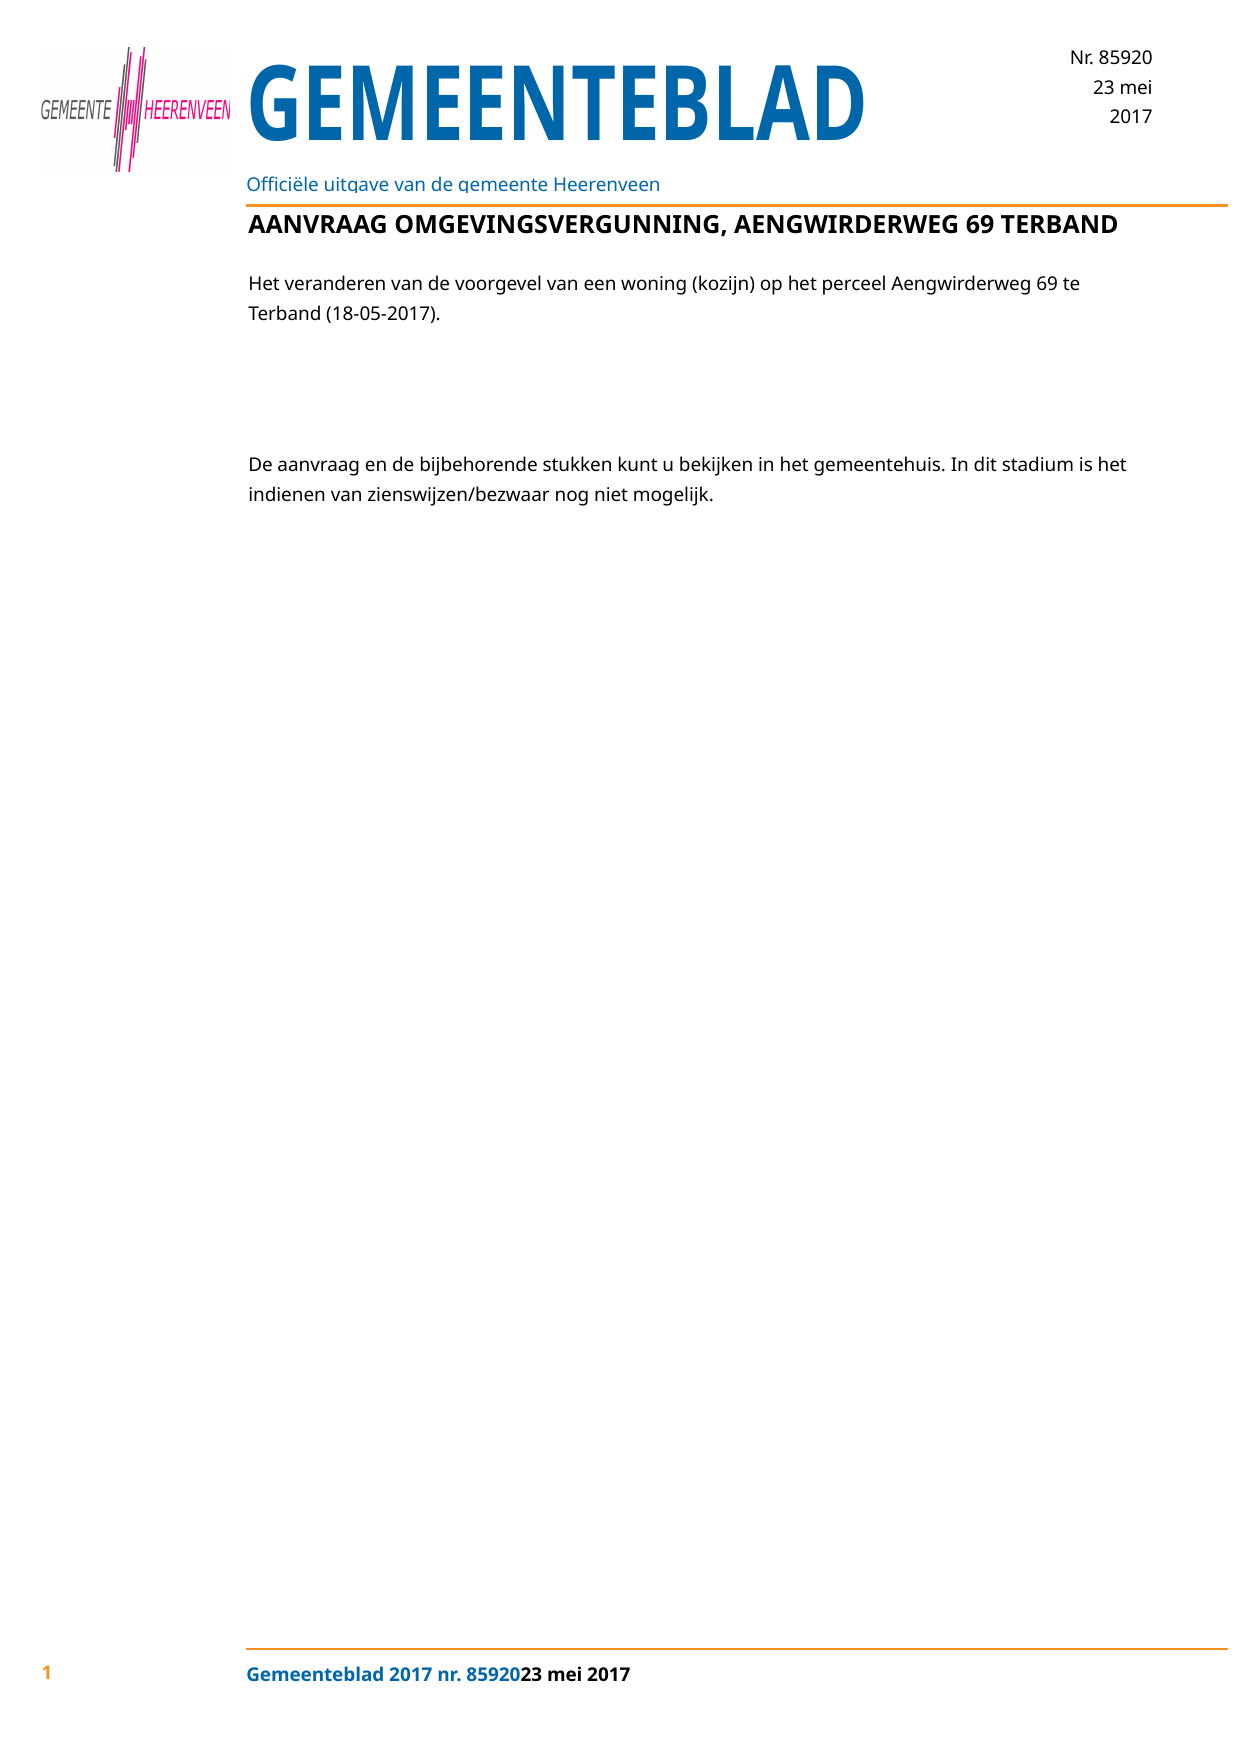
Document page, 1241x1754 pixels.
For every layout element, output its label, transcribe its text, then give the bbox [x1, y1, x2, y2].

picture [41, 47, 231, 172]
text AANVRAAG OMGEVINGSVERGUNNING, AENGWIRDERWEG 69 TERBAND [248, 207, 1152, 241]
text Het veranderen van de voorgevel van een woning (kozijn) op het perceel Aengwirderweg 69 te Terband (18-05-2017). [248, 270, 1152, 326]
text De aanvraag en de bijbehorende stukken kunt u bekijken in het gemeentehuis. In dit stadium is het indienen van zienswijzen/bezwaar nog niet mogelijk. [248, 451, 1152, 506]
